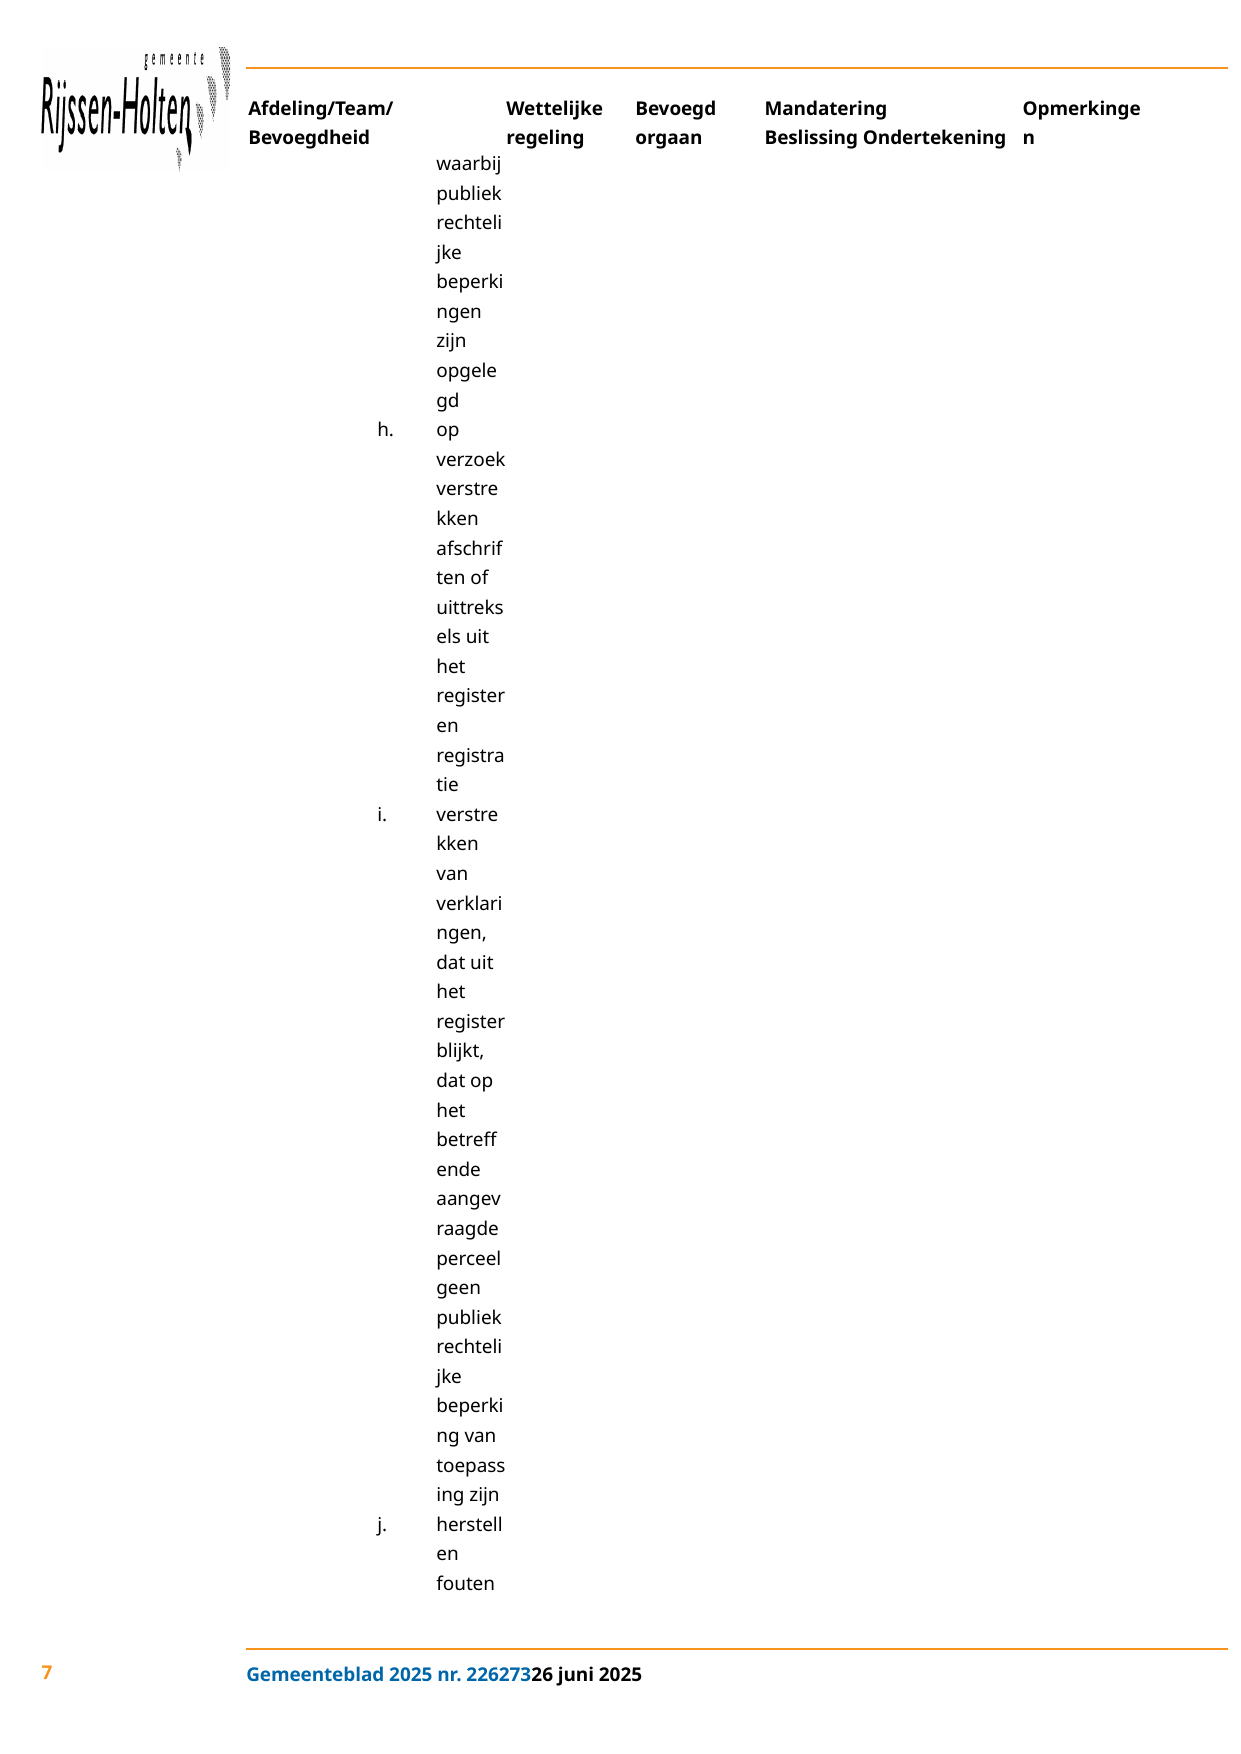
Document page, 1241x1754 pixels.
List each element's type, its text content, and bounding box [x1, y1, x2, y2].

table_header Bevoegd orgaan [635, 95, 764, 150]
table_header Afdeling/Team/Bevoegdheid [248, 95, 506, 150]
table_cell [635, 150, 764, 1596]
table_cell [764, 150, 893, 1596]
table_header Mandatering Beslissing Ondertekening [764, 95, 1022, 150]
table_header Opmerkingen [1023, 95, 1152, 150]
table_cell [248, 150, 377, 1596]
table_cell waarbij publiekrechtelijke beperkingen zijn opgelegd op verzoek verstrekken afschriften of uittreksels uit het register en registratie verstrekken van verklaringen, dat uit het register blijkt, dat op het betreffende aangevraagde perceel geen publiekrechtelijke beperking van toepassing zijn herstellen fouten [377, 150, 506, 1596]
table_cell [1023, 150, 1152, 1596]
table_cell [506, 150, 635, 1596]
picture [41, 47, 231, 172]
table_cell [894, 150, 1022, 1596]
table_header Wettelijke regeling [506, 95, 635, 150]
